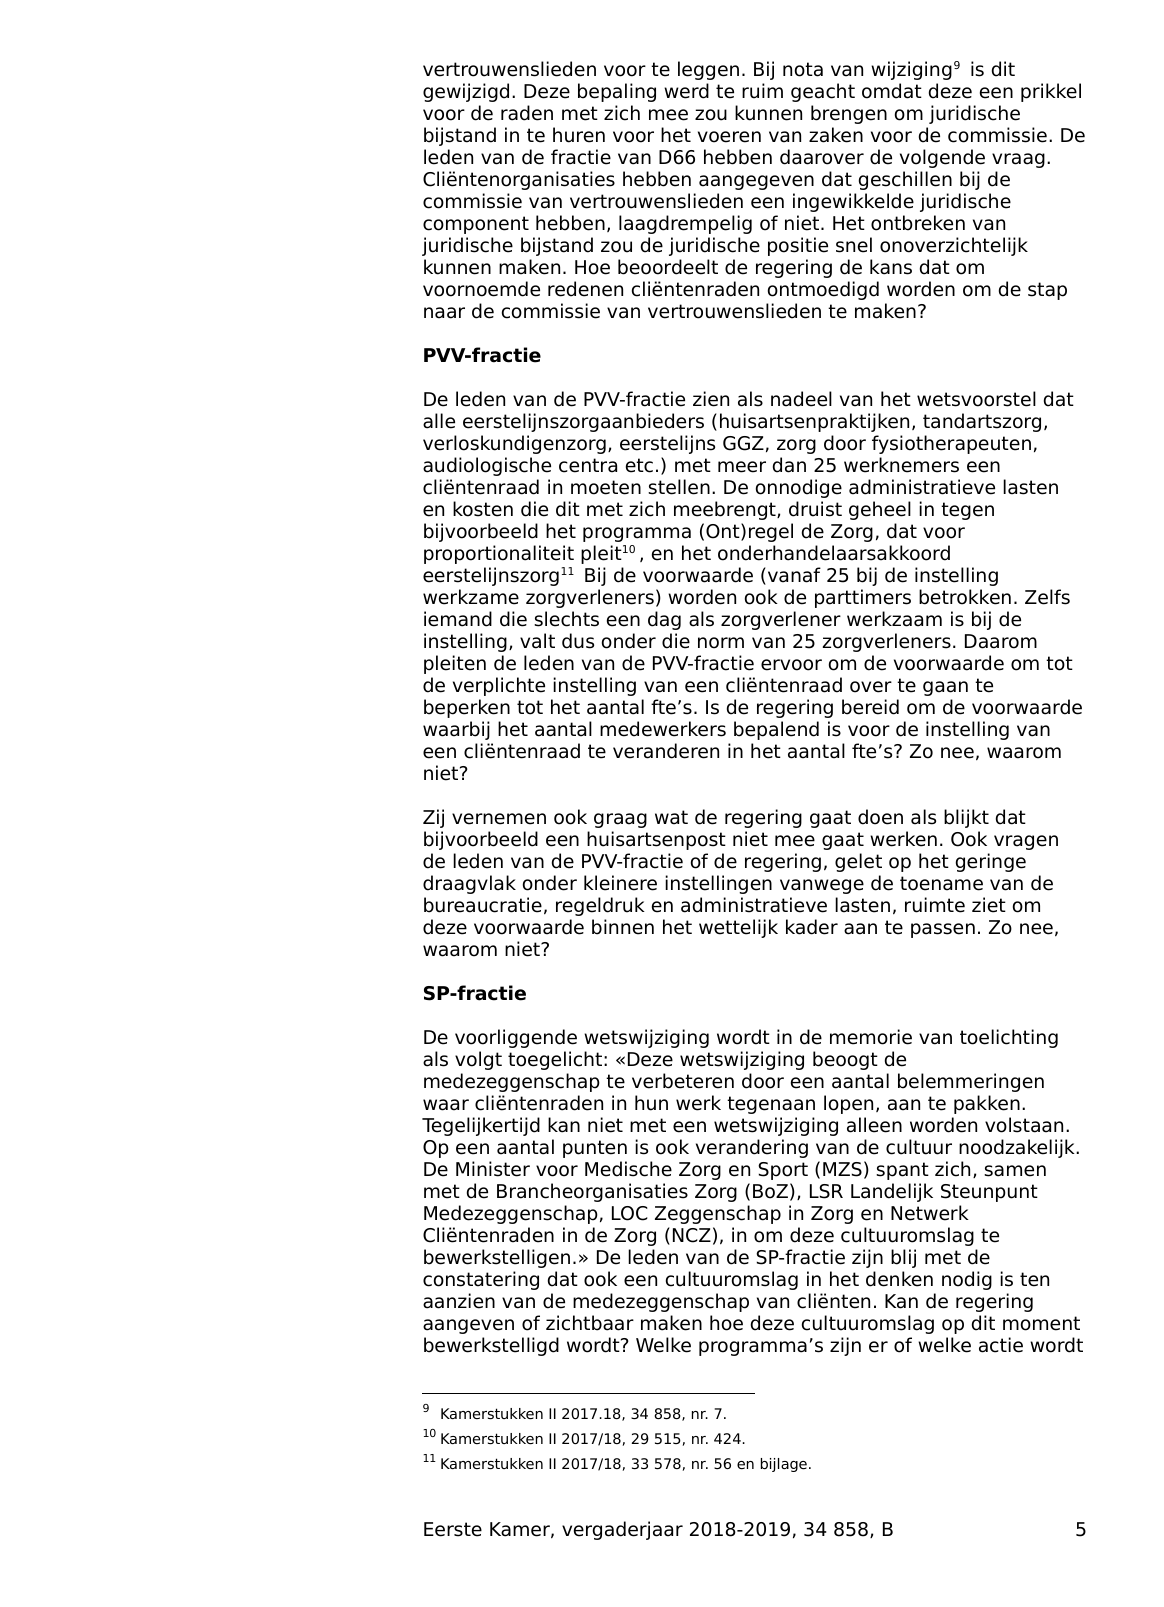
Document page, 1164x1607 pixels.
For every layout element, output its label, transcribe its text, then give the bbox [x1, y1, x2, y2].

subtitle SP-fractie [422, 983, 1087, 1005]
text Kamerstukken II 2017.18, 34 858, nr. 7. [422, 1402, 1087, 1424]
text Kamerstukken II 2017/18, 29 515, nr. 424. [422, 1427, 1087, 1449]
text vertrouwenslieden voor te leggen. Bij nota van wijziging is dit gewijzigd. Deze bepaling werd te ruim geacht omdat deze een prikkel voor de raden met zich mee zou kunnen brengen om juridische bijstand in te huren voor het voeren van zaken voor de commissie. De leden van de fractie van D66 hebben daarover de volgende vraag. Cliëntenorganisaties hebben aangegeven dat geschillen bij de commissie van vertrouwenslieden een ingewikkelde juridische component hebben, laagdrempelig of niet. Het ontbreken van juridische bijstand zou de juridische positie snel onoverzichtelijk kunnen maken. Hoe beoordeelt de regering de kans dat om voornoemde redenen cliëntenraden ontmoedigd worden om de stap naar de commissie van vertrouwenslieden te maken? [422, 59, 1087, 323]
text Kamerstukken II 2017/18, 33 578, nr. 56 en bijlage. [422, 1452, 1087, 1474]
text De leden van de PVV-fractie zien als nadeel van het wetsvoorstel dat alle eerstelijnszorgaanbieders (huisartsenpraktijken, tandartszorg, verloskundigenzorg, eerstelijns GGZ, zorg door fysiotherapeuten, audiologische centra etc.) met meer dan 25 werknemers een cliëntenraad in moeten stellen. De onnodige administratieve lasten en kosten die dit met zich meebrengt, druist geheel in tegen bijvoorbeeld het programma (Ont)regel de Zorg, dat voor proportionaliteit pleit, en het onderhandelaarsakkoord eerstelijnszorg Bij de voorwaarde (vanaf 25 bij de instelling werkzame zorgverleners) worden ook de parttimers betrokken. Zelfs iemand die slechts een dag als zorgverlener werkzaam is bij de instelling, valt dus onder die norm van 25 zorgverleners. Daarom pleiten de leden van de PVV-fractie ervoor om de voorwaarde om tot de verplichte instelling van een cliëntenraad over te gaan te beperken tot het aantal fte’s. Is de regering bereid om de voorwaarde waarbij het aantal medewerkers bepalend is voor de instelling van een cliëntenraad te veranderen in het aantal fte’s? Zo nee, waarom niet? [422, 389, 1087, 785]
text De voorliggende wetswijziging wordt in de memorie van toelichting als volgt toegelicht: «Deze wetswijziging beoogt de medezeggenschap te verbeteren door een aantal belemmeringen waar cliëntenraden in hun werk tegenaan lopen, aan te pakken. Tegelijkertijd kan niet met een wetswijziging alleen worden volstaan. Op een aantal punten is ook verandering van de cultuur noodzakelijk. De Minister voor Medische Zorg en Sport (MZS) spant zich, samen met de Brancheorganisaties Zorg (BoZ), LSR Landelijk Steunpunt Medezeggenschap, LOC Zeggenschap in Zorg en Netwerk Cliëntenraden in de Zorg (NCZ), in om deze cultuuromslag te bewerkstelligen.» De leden van de SP-fractie zijn blij met de constatering dat ook een cultuuromslag in het denken nodig is ten aanzien van de medezeggenschap van cliënten. Kan de regering aangeven of zichtbaar maken hoe deze cultuuromslag op dit moment bewerkstelligd wordt? Welke programma’s zijn er of welke actie wordt [422, 1027, 1087, 1357]
subtitle PVV-fractie [422, 345, 1087, 367]
text Zij vernemen ook graag wat de regering gaat doen als blijkt dat bijvoorbeeld een huisartsenpost niet mee gaat werken. Ook vragen de leden van de PVV-fractie of de regering, gelet op het geringe draagvlak onder kleinere instellingen vanwege de toename van de bureaucratie, regeldruk en administratieve lasten, ruimte ziet om deze voorwaarde binnen het wettelijk kader aan te passen. Zo nee, waarom niet? [422, 807, 1087, 961]
